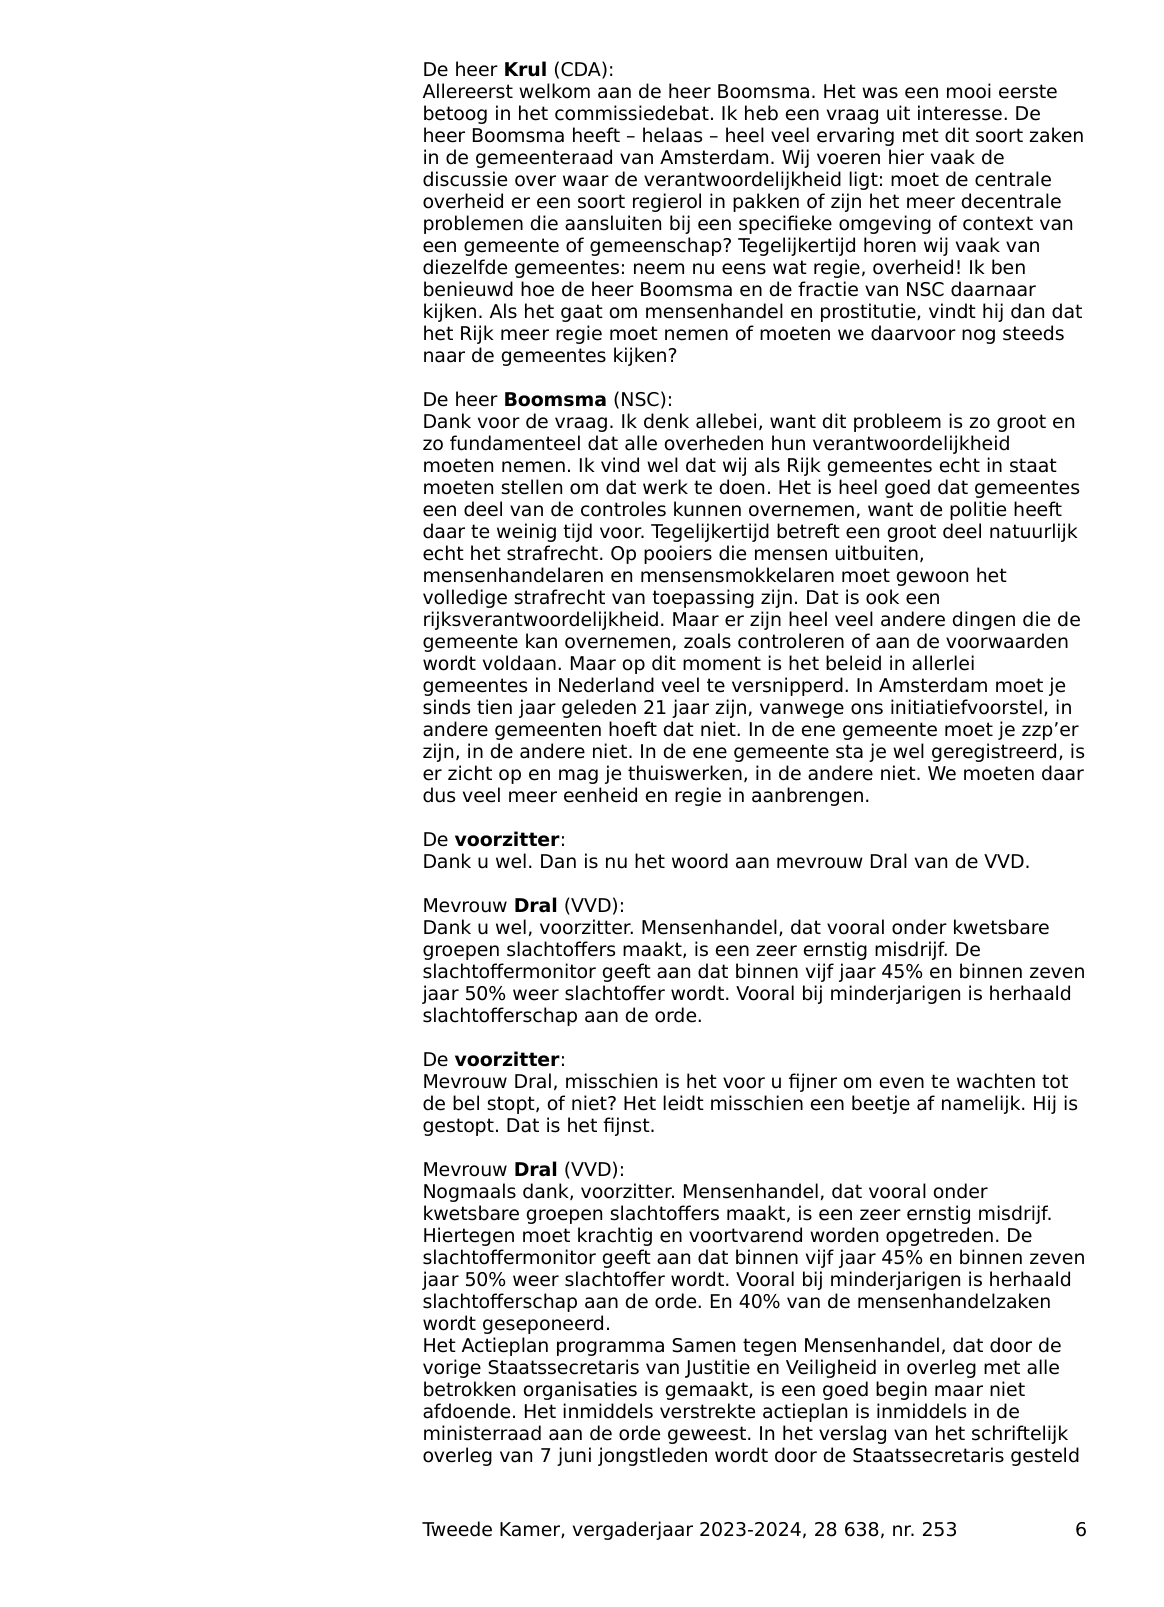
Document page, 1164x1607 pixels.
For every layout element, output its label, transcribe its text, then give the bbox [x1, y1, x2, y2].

text De heer Boomsma (NSC): [422, 389, 1087, 411]
text Allereerst welkom aan de heer Boomsma. Het was een mooi eerste betoog in het commissiedebat. Ik heb een vraag uit interesse. De heer Boomsma heeft – helaas – heel veel ervaring met dit soort zaken in de gemeenteraad van Amsterdam. Wij voeren hier vaak de discussie over waar de verantwoordelijkheid ligt: moet de centrale overheid er een soort regierol in pakken of zijn het meer decentrale problemen die aansluiten bij een specifieke omgeving of context van een gemeente of gemeenschap? Tegelijkertijd horen wij vaak van diezelfde gemeentes: neem nu eens wat regie, overheid! Ik ben benieuwd hoe de heer Boomsma en de fractie van NSC daarnaar kijken. Als het gaat om mensenhandel en prostitutie, vindt hij dan dat het Rijk meer regie moet nemen of moeten we daarvoor nog steeds naar de gemeentes kijken? [422, 81, 1087, 367]
text Dank voor de vraag. Ik denk allebei, want dit probleem is zo groot en zo fundamenteel dat alle overheden hun verantwoordelijkheid moeten nemen. Ik vind wel dat wij als Rijk gemeentes echt in staat moeten stellen om dat werk te doen. Het is heel goed dat gemeentes een deel van de controles kunnen overnemen, want de politie heeft daar te weinig tijd voor. Tegelijkertijd betreft een groot deel natuurlijk echt het strafrecht. Op pooiers die mensen uitbuiten, mensenhandelaren en mensensmokkelaren moet gewoon het volledige strafrecht van toepassing zijn. Dat is ook een rijksverantwoordelijkheid. Maar er zijn heel veel andere dingen die de gemeente kan overnemen, zoals controleren of aan de voorwaarden wordt voldaan. Maar op dit moment is het beleid in allerlei gemeentes in Nederland veel te versnipperd. In Amsterdam moet je sinds tien jaar geleden 21 jaar zijn, vanwege ons initiatiefvoorstel, in andere gemeenten hoeft dat niet. In de ene gemeente moet je zzp’er zijn, in de andere niet. In de ene gemeente sta je wel geregistreerd, is er zicht op en mag je thuiswerken, in de andere niet. We moeten daar dus veel meer eenheid en regie in aanbrengen. [422, 411, 1087, 807]
text De voorzitter: [422, 829, 1087, 851]
text Mevrouw Dral, misschien is het voor u fijner om even te wachten tot de bel stopt, of niet? Het leidt misschien een beetje af namelijk. Hij is gestopt. Dat is het fijnst. [422, 1071, 1087, 1137]
text Mevrouw Dral (VVD): [422, 1159, 1087, 1181]
text Dank u wel, voorzitter. Mensenhandel, dat vooral onder kwetsbare groepen slachtoffers maakt, is een zeer ernstig misdrijf. De slachtoffermonitor geeft aan dat binnen vijf jaar 45% en binnen zeven jaar 50% weer slachtoffer wordt. Vooral bij minderjarigen is herhaald slachtofferschap aan de orde. [422, 917, 1087, 1027]
text Het Actieplan programma Samen tegen Mensenhandel, dat door de vorige Staatssecretaris van Justitie en Veiligheid in overleg met alle betrokken organisaties is gemaakt, is een goed begin maar niet afdoende. Het inmiddels verstrekte actieplan is inmiddels in de ministerraad aan de orde geweest. In het verslag van het schriftelijk overleg van 7 juni jongstleden wordt door de Staatssecretaris gesteld [422, 1335, 1087, 1467]
text Mevrouw Dral (VVD): [422, 895, 1087, 917]
text Dank u wel. Dan is nu het woord aan mevrouw Dral van de VVD. [422, 851, 1087, 873]
text De heer Krul (CDA): [422, 59, 1087, 81]
text Nogmaals dank, voorzitter. Mensenhandel, dat vooral onder kwetsbare groepen slachtoffers maakt, is een zeer ernstig misdrijf. Hiertegen moet krachtig en voortvarend worden opgetreden. De slachtoffermonitor geeft aan dat binnen vijf jaar 45% en binnen zeven jaar 50% weer slachtoffer wordt. Vooral bij minderjarigen is herhaald slachtofferschap aan de orde. En 40% van de mensenhandelzaken wordt geseponeerd. [422, 1181, 1087, 1335]
text De voorzitter: [422, 1049, 1087, 1071]
